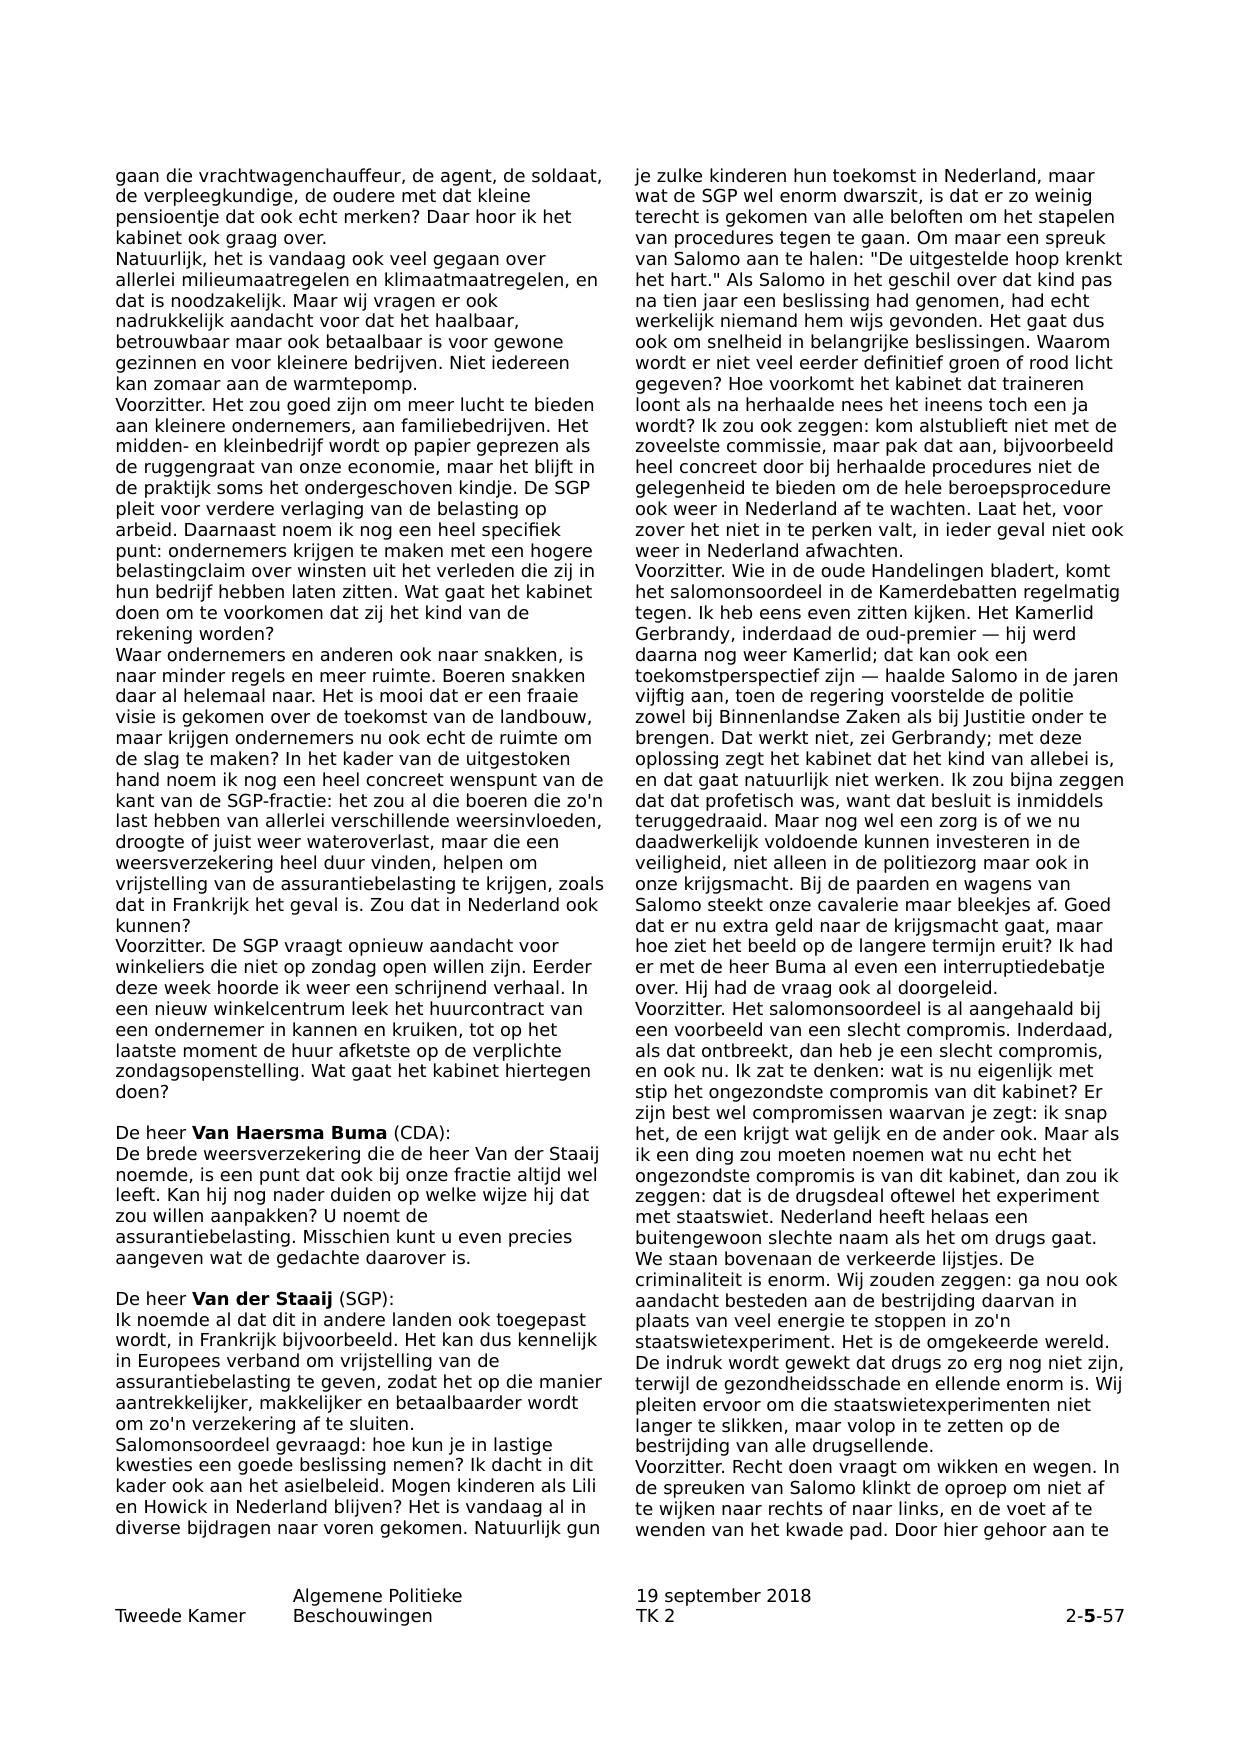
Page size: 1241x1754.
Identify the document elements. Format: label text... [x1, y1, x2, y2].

text Waar ondernemers en anderen ook naar snakken, is naar minder regels en meer ruimte. Boeren snakken daar al helemaal naar. Het is mooi dat er een fraaie visie is gekomen over de toekomst van de landbouw, maar krijgen ondernemers nu ook echt de ruimte om de slag te maken? In het kader van de uitgestoken hand noem ik nog een heel concreet wenspunt van de kant van de SGP-fractie: het zou al die boeren die zo'n last hebben van allerlei verschillende weersinvloeden, droogte of juist weer wateroverlast, maar die een weersverzekering heel duur vinden, helpen om vrijstelling van de assurantiebelasting te krijgen, zoals dat in Frankrijk het geval is. Zou dat in Nederland ook kunnen? [115, 644, 605, 936]
text De brede weersverzekering die de heer Van der Staaij noemde, is een punt dat ook bij onze fractie altijd wel leeft. Kan hij nog nader duiden op welke wijze hij dat zou willen aanpakken? U noemt de assurantiebelasting. Misschien kunt u even precies aangeven wat de gedachte daarover is. [115, 1143, 605, 1268]
text je zulke kinderen hun toekomst in Nederland, maar wat de SGP wel enorm dwarszit, is dat er zo weinig terecht is gekomen van alle beloften om het stapelen van procedures tegen te gaan. Om maar een spreuk van Salomo aan te halen: "De uitgestelde hoop krenkt het hart." Als Salomo in het geschil over dat kind pas na tien jaar een beslissing had genomen, had echt werkelijk niemand hem wijs gevonden. Het gaat dus ook om snelheid in belangrijke beslissingen. Waarom wordt er niet veel eerder definitief groen of rood licht gegeven? Hoe voorkomt het kabinet dat traineren loont als na herhaalde nees het ineens toch een ja wordt? Ik zou ook zeggen: kom alstublieft niet met de zoveelste commissie, maar pak dat aan, bijvoorbeeld heel concreet door bij herhaalde procedures niet de gelegenheid te bieden om de hele beroepsprocedure ook weer in Nederland af te wachten. Laat het, voor zover het niet in te perken valt, in ieder geval niet ook weer in Nederland afwachten. [635, 165, 1125, 561]
text gaan die vrachtwagenchauffeur, de agent, de soldaat, de verpleegkundige, de oudere met dat kleine pensioentje dat ook echt merken? Daar hoor ik het kabinet ook graag over. [115, 165, 605, 249]
text De heer Van der Staaij (SGP): [115, 1288, 605, 1309]
text Voorzitter. Recht doen vraagt om wikken en wegen. In de spreuken van Salomo klinkt de oproep om niet af te wijken naar rechts of naar links, en de voet af te wenden van het kwade pad. Door hier gehoor aan te [635, 1457, 1125, 1540]
text Salomonsoordeel gevraagd: hoe kun je in lastige kwesties een goede beslissing nemen? Ik dacht in dit kader ook aan het asielbeleid. Mogen kinderen als Lili en Howick in Nederland blijven? Het is vandaag al in diverse bijdragen naar voren gekomen. Natuurlijk gun [115, 1434, 605, 1538]
text De heer Van Haersma Buma (CDA): [115, 1123, 605, 1143]
text Natuurlijk, het is vandaag ook veel gegaan over allerlei milieumaatregelen en klimaatmaatregelen, en dat is noodzakelijk. Maar wij vragen er ook nadrukkelijk aandacht voor dat het haalbaar, betrouwbaar maar ook betaalbaar is voor gewone gezinnen en voor kleinere bedrijven. Niet iedereen kan zomaar aan de warmtepomp. [115, 249, 605, 394]
text Ik noemde al dat dit in andere landen ook toegepast wordt, in Frankrijk bijvoorbeeld. Het kan dus kennelijk in Europees verband om vrijstelling van de assurantiebelasting te geven, zodat het op die manier aantrekkelijker, makkelijker en betaalbaarder wordt om zo'n verzekering af te sluiten. [115, 1309, 605, 1434]
text Voorzitter. De SGP vraagt opnieuw aandacht voor winkeliers die niet op zondag open willen zijn. Eerder deze week hoorde ik weer een schrijnend verhaal. In een nieuw winkelcentrum leek het huurcontract van een ondernemer in kannen en kruiken, tot op het laatste moment de huur afketste op de verplichte zondagsopenstelling. Wat gaat het kabinet hiertegen doen? [115, 936, 605, 1103]
text Voorzitter. Het zou goed zijn om meer lucht te bieden aan kleinere ondernemers, aan familiebedrijven. Het midden- en kleinbedrijf wordt op papier geprezen als de ruggengraat van onze economie, maar het blijft in de praktijk soms het ondergeschoven kindje. De SGP pleit voor verdere verlaging van de belasting op arbeid. Daarnaast noem ik nog een heel specifiek punt: ondernemers krijgen te maken met een hogere belastingclaim over winsten uit het verleden die zij in hun bedrijf hebben laten zitten. Wat gaat het kabinet doen om te voorkomen dat zij het kind van de rekening worden? [115, 394, 605, 644]
text Voorzitter. Het salomonsoordeel is al aangehaald bij een voorbeeld van een slecht compromis. Inderdaad, als dat ontbreekt, dan heb je een slecht compromis, en ook nu. Ik zat te denken: wat is nu eigenlijk met stip het ongezondste compromis van dit kabinet? Er zijn best wel compromissen waarvan je zegt: ik snap het, de een krijgt wat gelijk en de ander ook. Maar als ik een ding zou moeten noemen wat nu echt het ongezondste compromis is van dit kabinet, dan zou ik zeggen: dat is de drugsdeal oftewel het experiment met staatswiet. Nederland heeft helaas een buitengewoon slechte naam als het om drugs gaat. We staan bovenaan de verkeerde lijstjes. De criminaliteit is enorm. Wij zouden zeggen: ga nou ook aandacht besteden aan de bestrijding daarvan in plaats van veel energie te stoppen in zo'n staatswietexperiment. Het is de omgekeerde wereld. De indruk wordt gewekt dat drugs zo erg nog niet zijn, terwijl de gezondheidsschade en ellende enorm is. Wij pleiten ervoor om die staatswietexperimenten niet langer te slikken, maar volop in te zetten op de bestrijding van alle drugsellende. [635, 999, 1125, 1457]
text Voorzitter. Wie in de oude Handelingen bladert, komt het salomonsoordeel in de Kamerdebatten regelmatig tegen. Ik heb eens even zitten kijken. Het Kamerlid Gerbrandy, inderdaad de oud-premier — hij werd daarna nog weer Kamerlid; dat kan ook een toekomstperspectief zijn — haalde Salomo in de jaren vijftig aan, toen de regering voorstelde de politie zowel bij Binnenlandse Zaken als bij Justitie onder te brengen. Dat werkt niet, zei Gerbrandy; met deze oplossing zegt het kabinet dat het kind van allebei is, en dat gaat natuurlijk niet werken. Ik zou bijna zeggen dat dat profetisch was, want dat besluit is inmiddels teruggedraaid. Maar nog wel een zorg is of we nu daadwerkelijk voldoende kunnen investeren in de veiligheid, niet alleen in de politiezorg maar ook in onze krijgsmacht. Bij de paarden en wagens van Salomo steekt onze cavalerie maar bleekjes af. Goed dat er nu extra geld naar de krijgsmacht gaat, maar hoe ziet het beeld op de langere termijn eruit? Ik had er met de heer Buma al even een interruptiedebatje over. Hij had de vraag ook al doorgeleid. [635, 561, 1125, 999]
